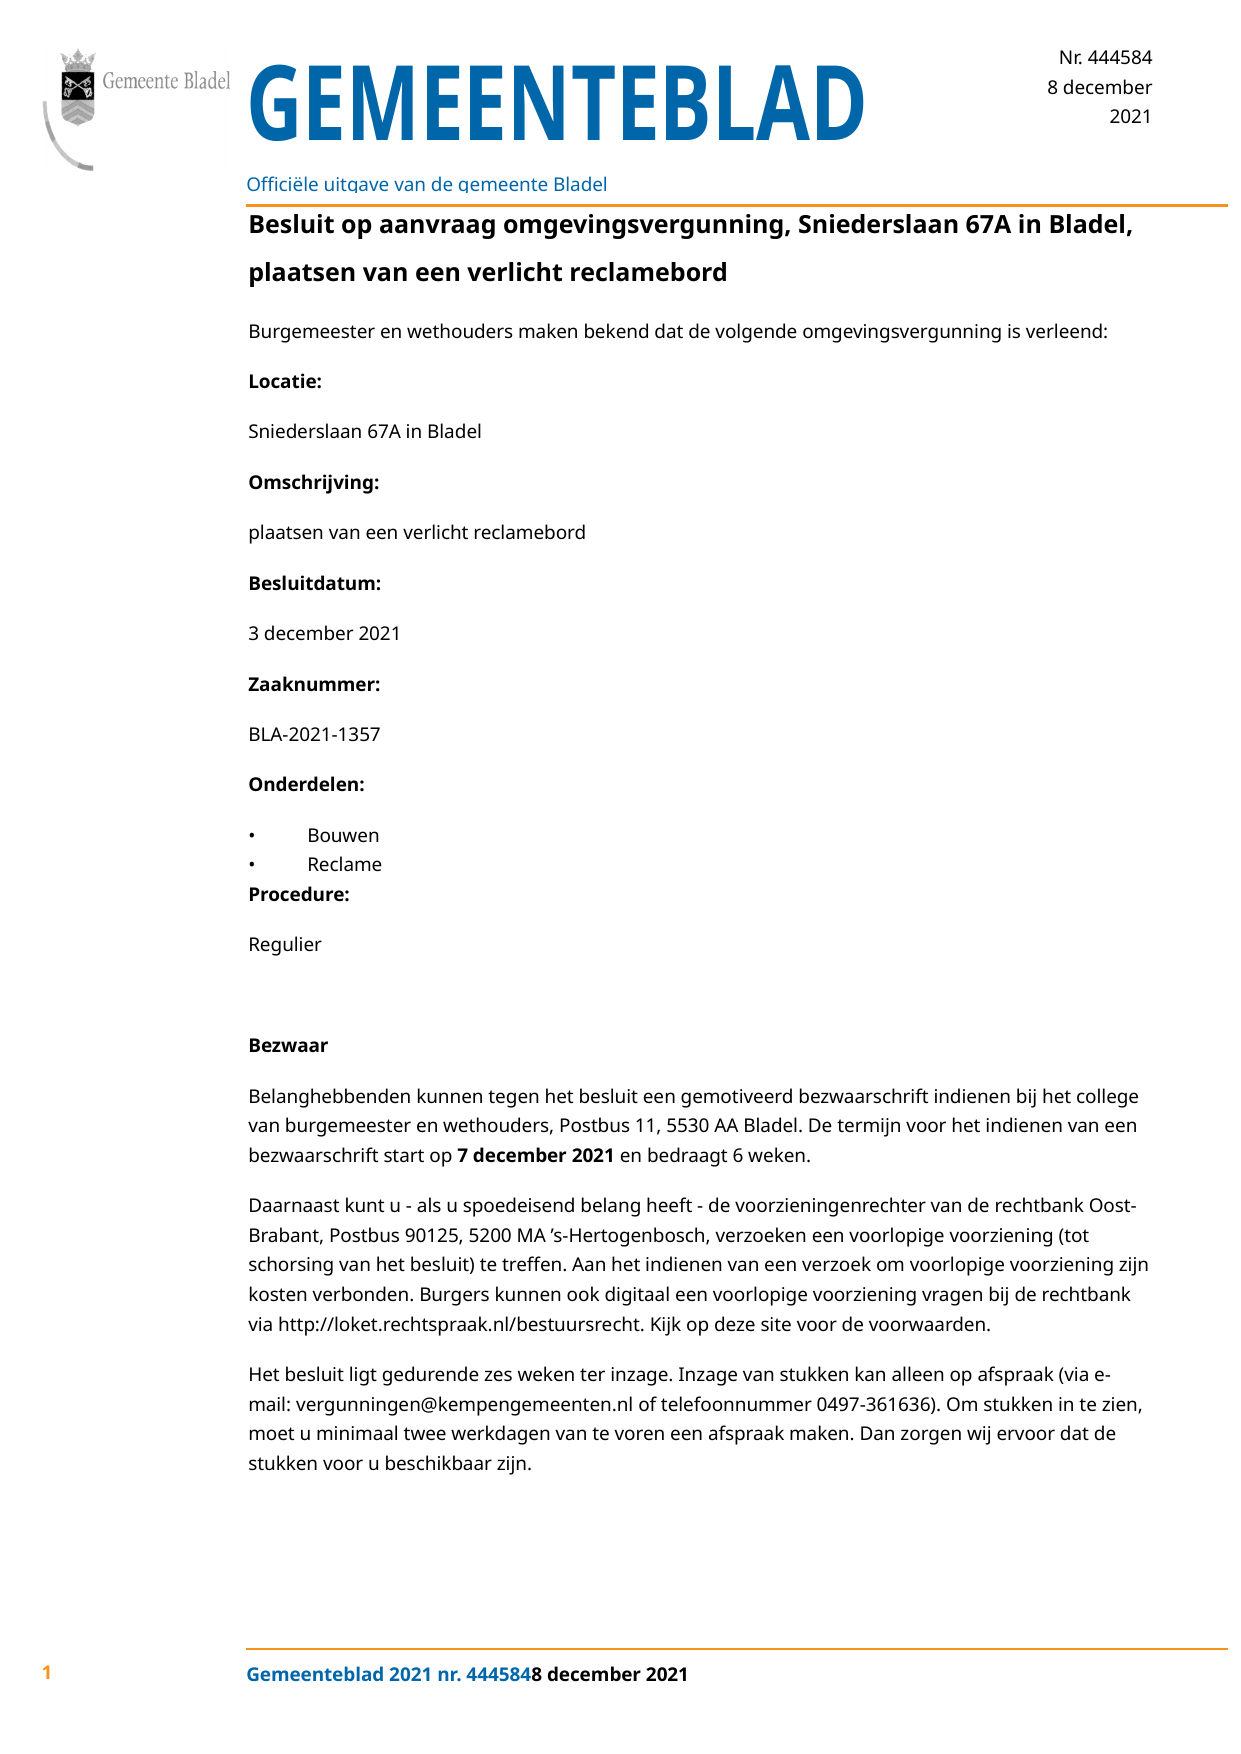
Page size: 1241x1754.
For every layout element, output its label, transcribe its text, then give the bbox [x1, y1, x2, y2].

list Reclame [248, 852, 1152, 877]
text Procedure: [248, 881, 1152, 907]
text Regulier [248, 932, 1152, 957]
text Besluit op aanvraag omgevingsvergunning, Sniederslaan 67A in Bladel, plaatsen van een verlicht reclamebord [248, 207, 1152, 288]
text Daarnaast kunt u - als u spoedeisend belang heeft - de voorzieningenrechter van de rechtbank Oost-Brabant, Postbus 90125, 5200 MA ’s-Hertogenbosch, verzoeken een voorlopige voorziening (tot schorsing van het besluit) te treffen. Aan het indienen van een verzoek om voorlopige voorziening zijn kosten verbonden. Burgers kunnen ook digitaal een voorlopige voorziening vragen bij de rechtbank via http://loket.rechtspraak.nl/bestuursrecht. Kijk op deze site voor de voorwaarden. [248, 1192, 1152, 1337]
list Bouwen [248, 822, 1152, 848]
text Sniederslaan 67A in Bladel [248, 419, 1152, 444]
text Burgemeester en wethouders maken bekend dat de volgende omgevingsvergunning is verleend: [248, 318, 1152, 344]
text Zaaknummer: [248, 671, 1152, 697]
picture [41, 47, 231, 172]
text Besluitdatum: [248, 570, 1152, 596]
text BLA-2021-1357 [248, 721, 1152, 747]
text plaatsen van een verlicht reclamebord [248, 519, 1152, 545]
text Bezwaar [248, 1032, 1152, 1058]
text Onderdelen: [248, 772, 1152, 797]
text 3 december 2021 [248, 620, 1152, 646]
text Belanghebbenden kunnen tegen het besluit een gemotiveerd bezwaarschrift indienen bij het college van burgemeester en wethouders, Postbus 11, 5530 AA Bladel. De termijn voor het indienen van een bezwaarschrift start op 7 december 2021 en bedraagt 6 weken. [248, 1083, 1152, 1168]
text Het besluit ligt gedurende zes weken ter inzage. Inzage van stukken kan alleen op afspraak (via e-mail: vergunningen@kempengemeenten.nl of telefoonnummer 0497-361636). Om stukken in te zien, moet u minimaal twee werkdagen van te voren een afspraak maken. Dan zorgen wij ervoor dat de stukken voor u beschikbaar zijn. [248, 1361, 1152, 1476]
text Locatie: [248, 368, 1152, 394]
text Omschrijving: [248, 469, 1152, 495]
